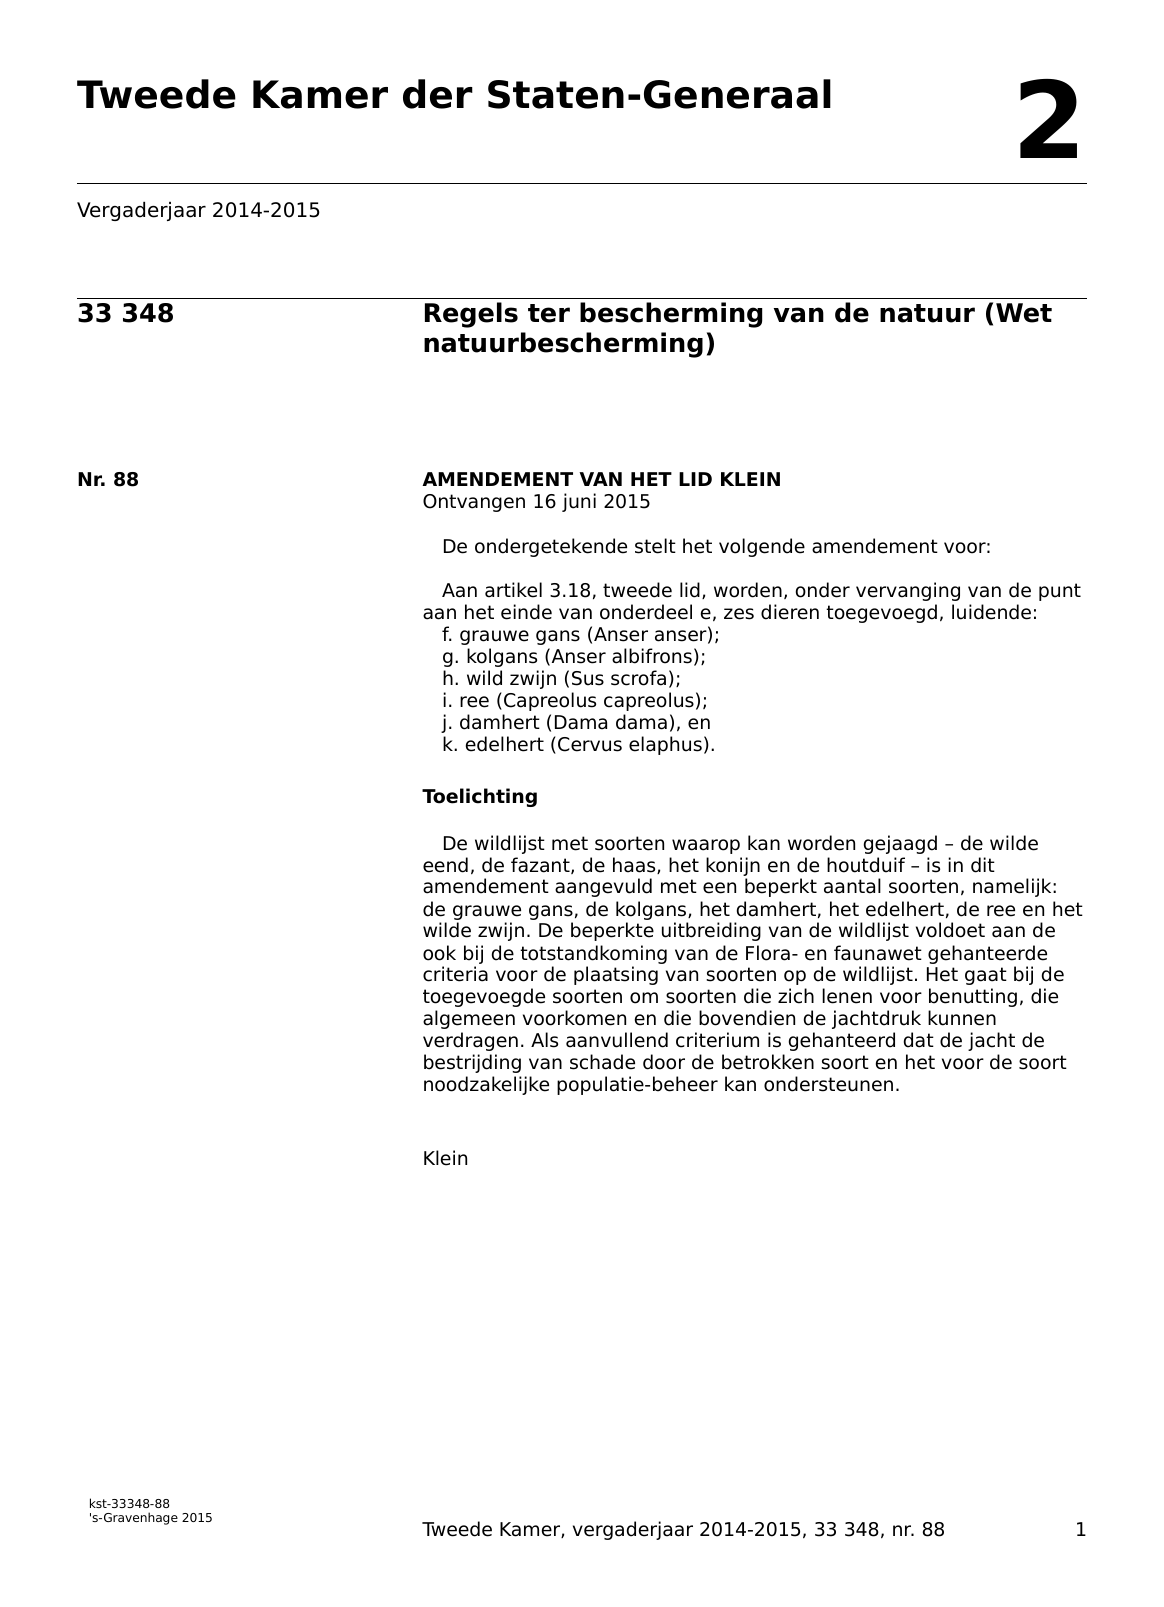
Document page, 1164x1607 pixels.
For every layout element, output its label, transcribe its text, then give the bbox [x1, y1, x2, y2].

subtitle 33 348 Regels ter bescherming van de natuur (Wet natuurbescherming) [77, 299, 1087, 358]
text De wildlijst met soorten waarop kan worden gejaagd – de wilde eend, de fazant, de haas, het konijn en de houtduif – is in dit amendement aangevuld met een beperkt aantal soorten, namelijk: de grauwe gans, de kolgans, het damhert, het edelhert, de ree en het wilde zwijn. De beperkte uitbreiding van de wildlijst voldoet aan de ook bij de totstandkoming van de Flora- en faunawet gehanteerde criteria voor de plaatsing van soorten op de wildlijst. Het gaat bij de toegevoegde soorten om soorten die zich lenen voor benutting, die algemeen voorkomen en die bovendien de jachtdruk kunnen verdragen. Als aanvullend criterium is gehanteerd dat de jacht de bestrijding van schade door de betrokken soort en het voor de soort noodzakelijke populatie-beheer kan ondersteunen. [422, 832, 1087, 1096]
text Klein [422, 1126, 1087, 1170]
text i. ree (Capreolus capreolus); [422, 689, 1087, 712]
text Aan artikel 3.18, tweede lid, worden, onder vervanging van de punt aan het einde van onderdeel e, zes dieren toegevoegd, luidende: [422, 580, 1087, 624]
table_header 2 [886, 59, 1087, 183]
text g. kolgans (Anser albifrons); [422, 646, 1087, 668]
table_header Tweede Kamer der Staten-Generaal [77, 59, 886, 183]
subtitle Toelichting [422, 786, 1087, 807]
text 's-Gravenhage 2015 [88, 1511, 323, 1525]
text j. damhert (Dama dama), en [422, 712, 1087, 733]
subtitle Nr. 88 AMENDEMENT VAN HET LID KLEIN [77, 469, 1087, 491]
text De ondergetekende stelt het volgende amendement voor: [422, 536, 1087, 557]
text Ontvangen 16 juni 2015 [422, 491, 1087, 513]
text f. grauwe gans (Anser anser); [422, 624, 1087, 646]
text k. edelhert (Cervus elaphus). [422, 733, 1087, 756]
text h. wild zwijn (Sus scrofa); [422, 668, 1087, 689]
table_cell Vergaderjaar 2014-2015 [77, 184, 1087, 298]
text kst-33348-88 [88, 1497, 323, 1511]
